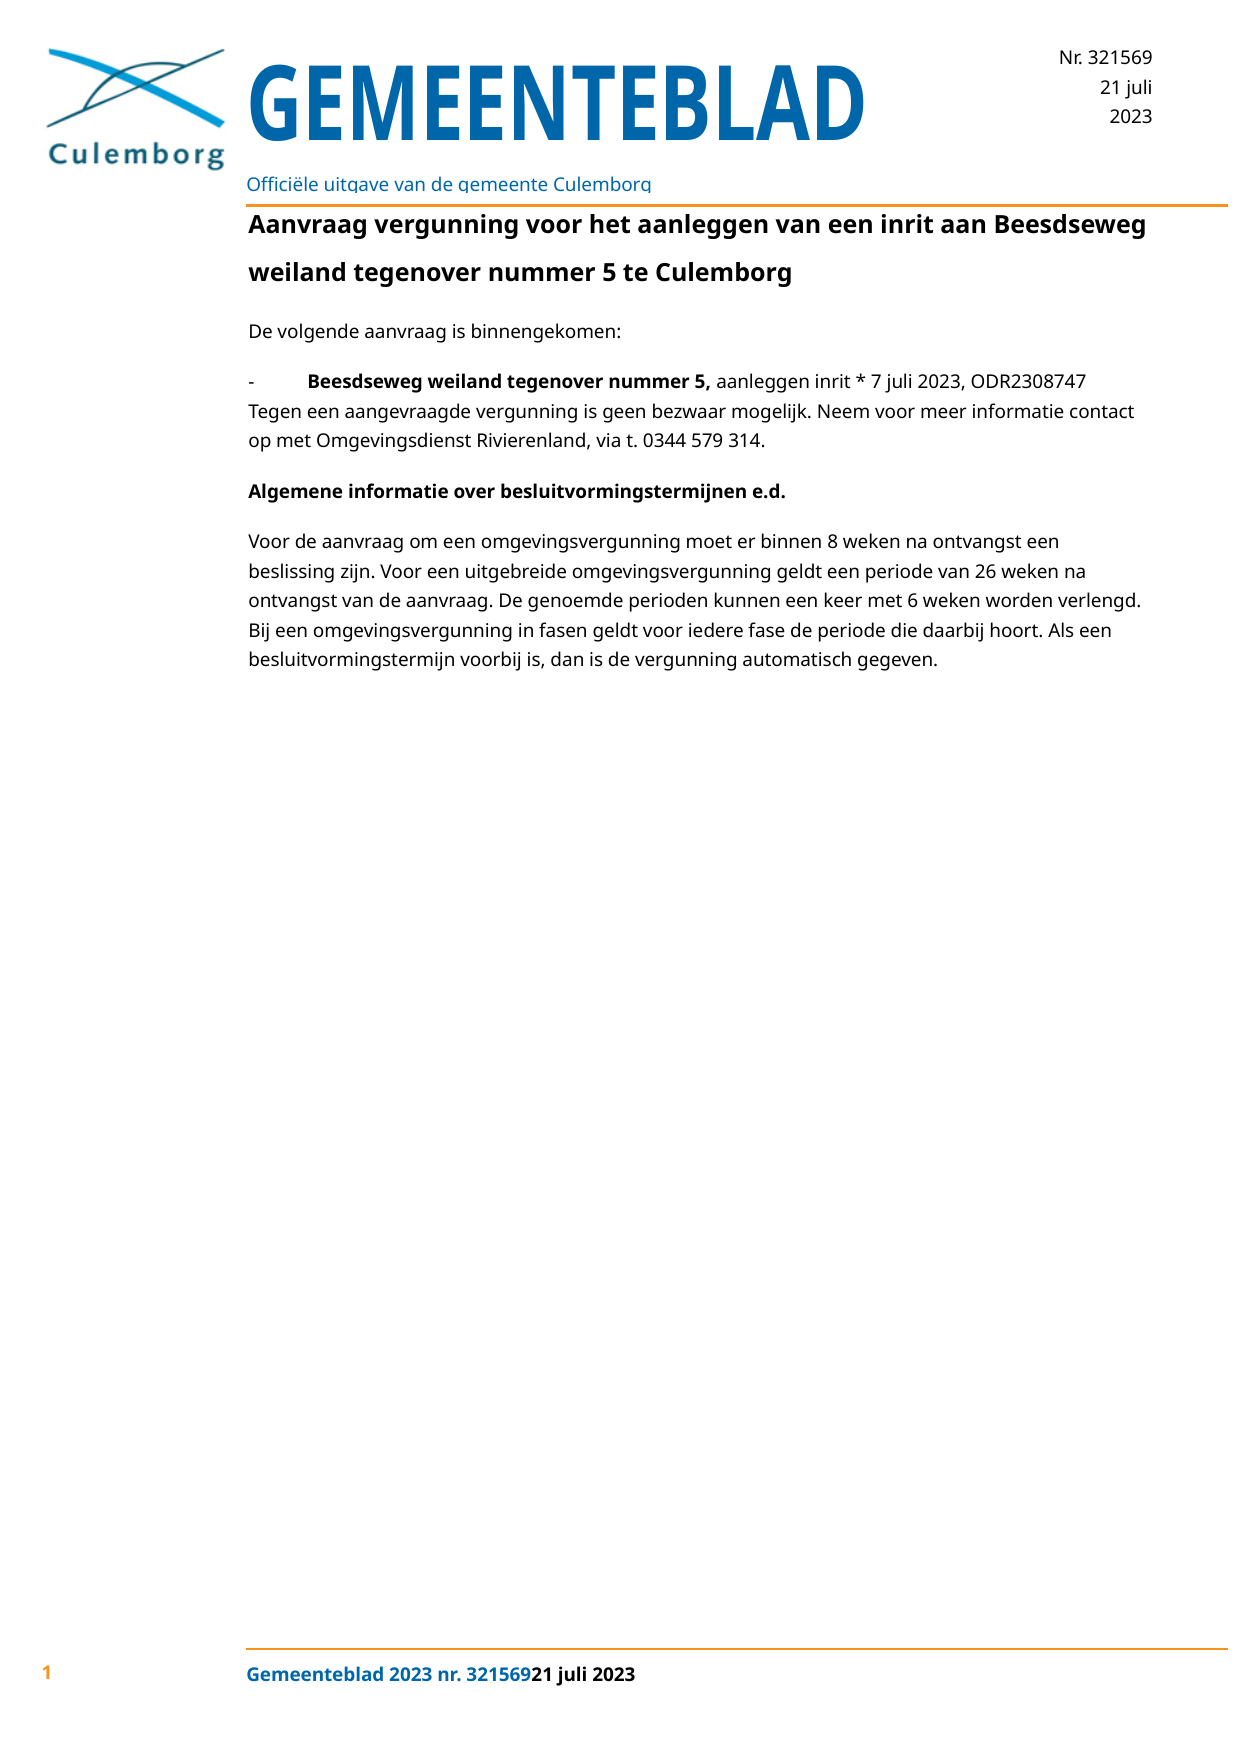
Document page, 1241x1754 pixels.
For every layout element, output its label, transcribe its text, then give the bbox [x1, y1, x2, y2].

list Beesdseweg weiland tegenover nummer 5, aanleggen inrit * 7 juli 2023, ODR2308747 [248, 368, 1152, 394]
text De volgende aanvraag is binnengekomen: [248, 318, 1152, 344]
text Aanvraag vergunning voor het aanleggen van een inrit aan Beesdseweg weiland tegenover nummer 5 te Culemborg [248, 207, 1152, 288]
text Algemene informatie over besluitvormingstermijnen e.d. [248, 478, 1152, 504]
text Voor de aanvraag om een omgevingsvergunning moet er binnen 8 weken na ontvangst een beslissing zijn. Voor een uitgebreide omgevingsvergunning geldt een periode van 26 weken na ontvangst van de aanvraag. De genoemde perioden kunnen een keer met 6 weken worden verlengd. Bij een omgevingsvergunning in fasen geldt voor iedere fase de periode die daarbij hoort. Als een besluitvormingstermijn voorbij is, dan is de vergunning automatisch gegeven. [248, 528, 1152, 672]
text Tegen een aangevraagde vergunning is geen bezwaar mogelijk. Neem voor meer informatie contact op met Omgevingsdienst Rivierenland, via t. 0344 579 314. [248, 398, 1152, 453]
picture [41, 47, 231, 172]
